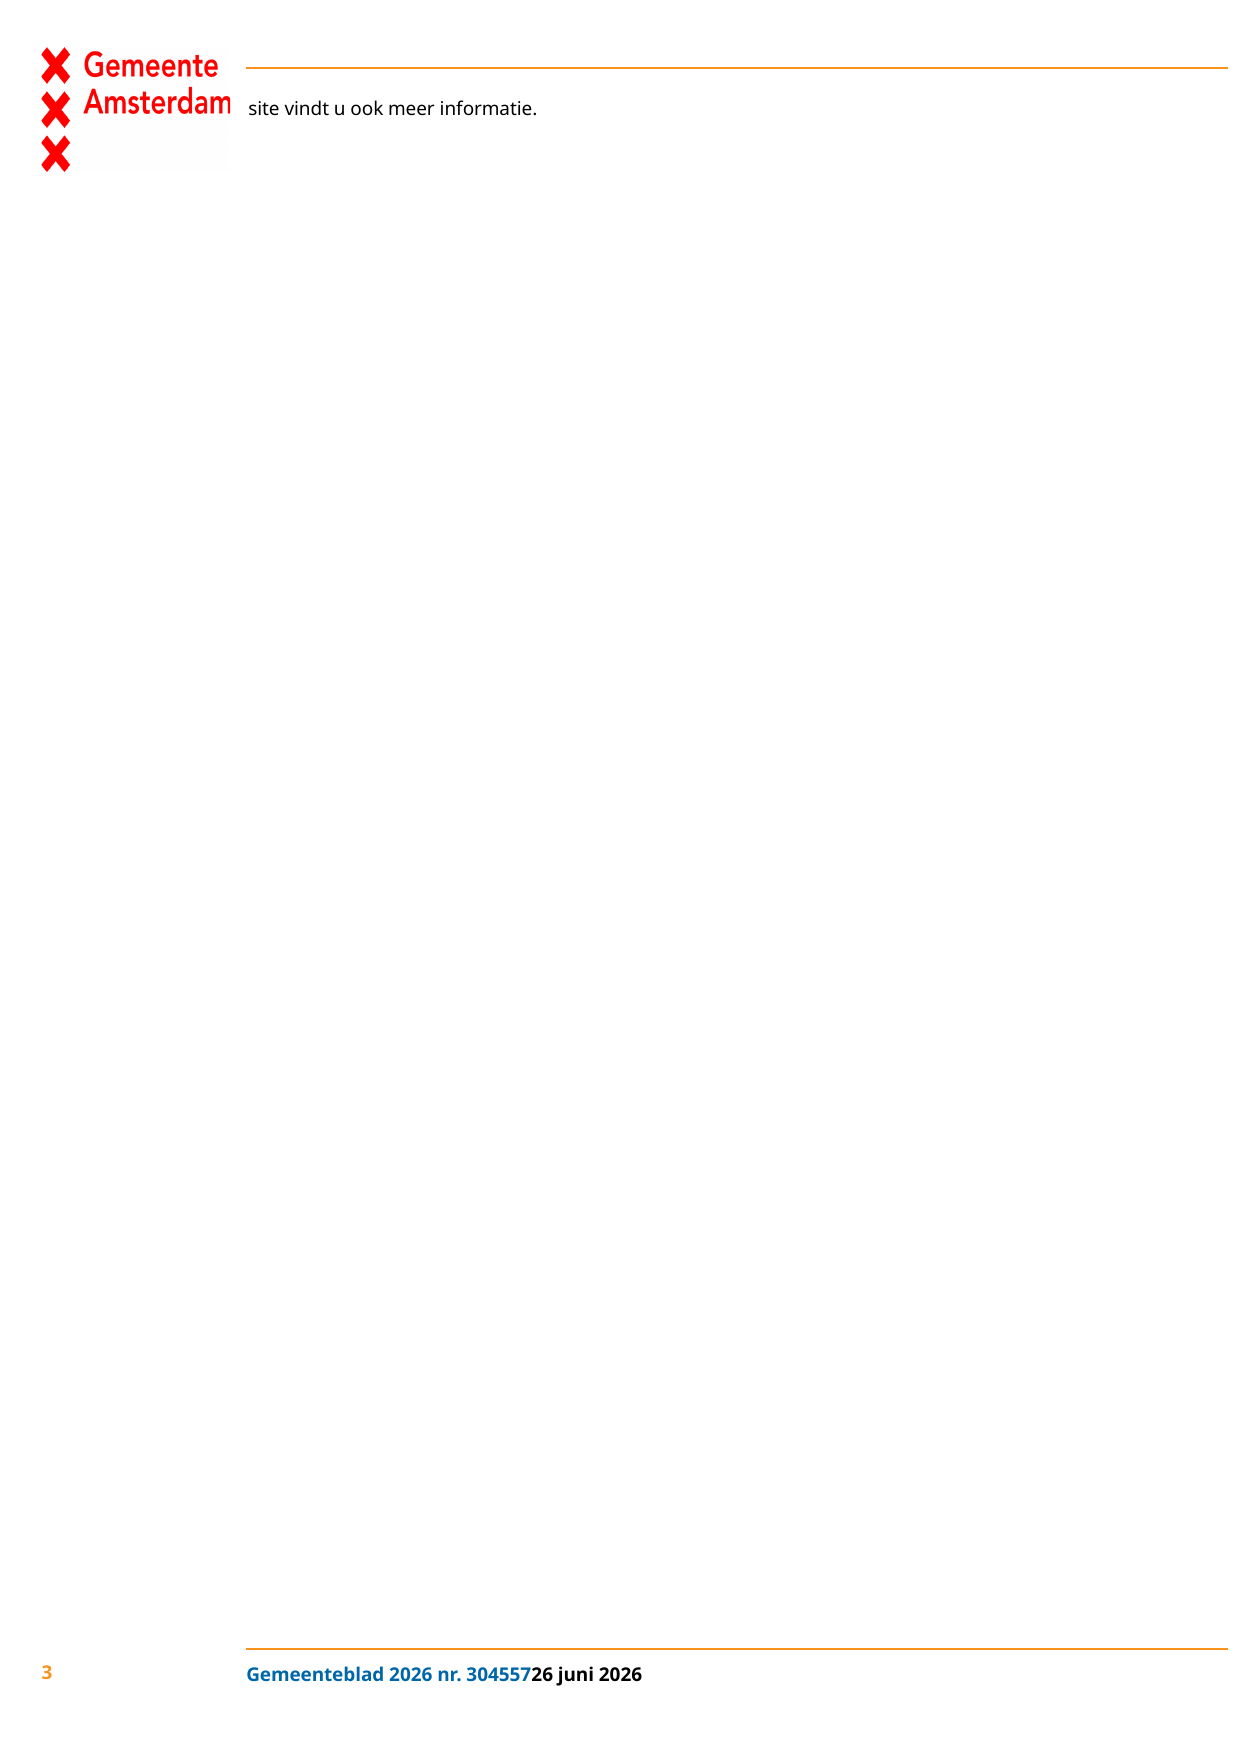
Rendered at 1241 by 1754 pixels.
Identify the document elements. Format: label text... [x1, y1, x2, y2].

picture [41, 47, 231, 172]
text site vindt u ook meer informatie. [248, 95, 1152, 121]
